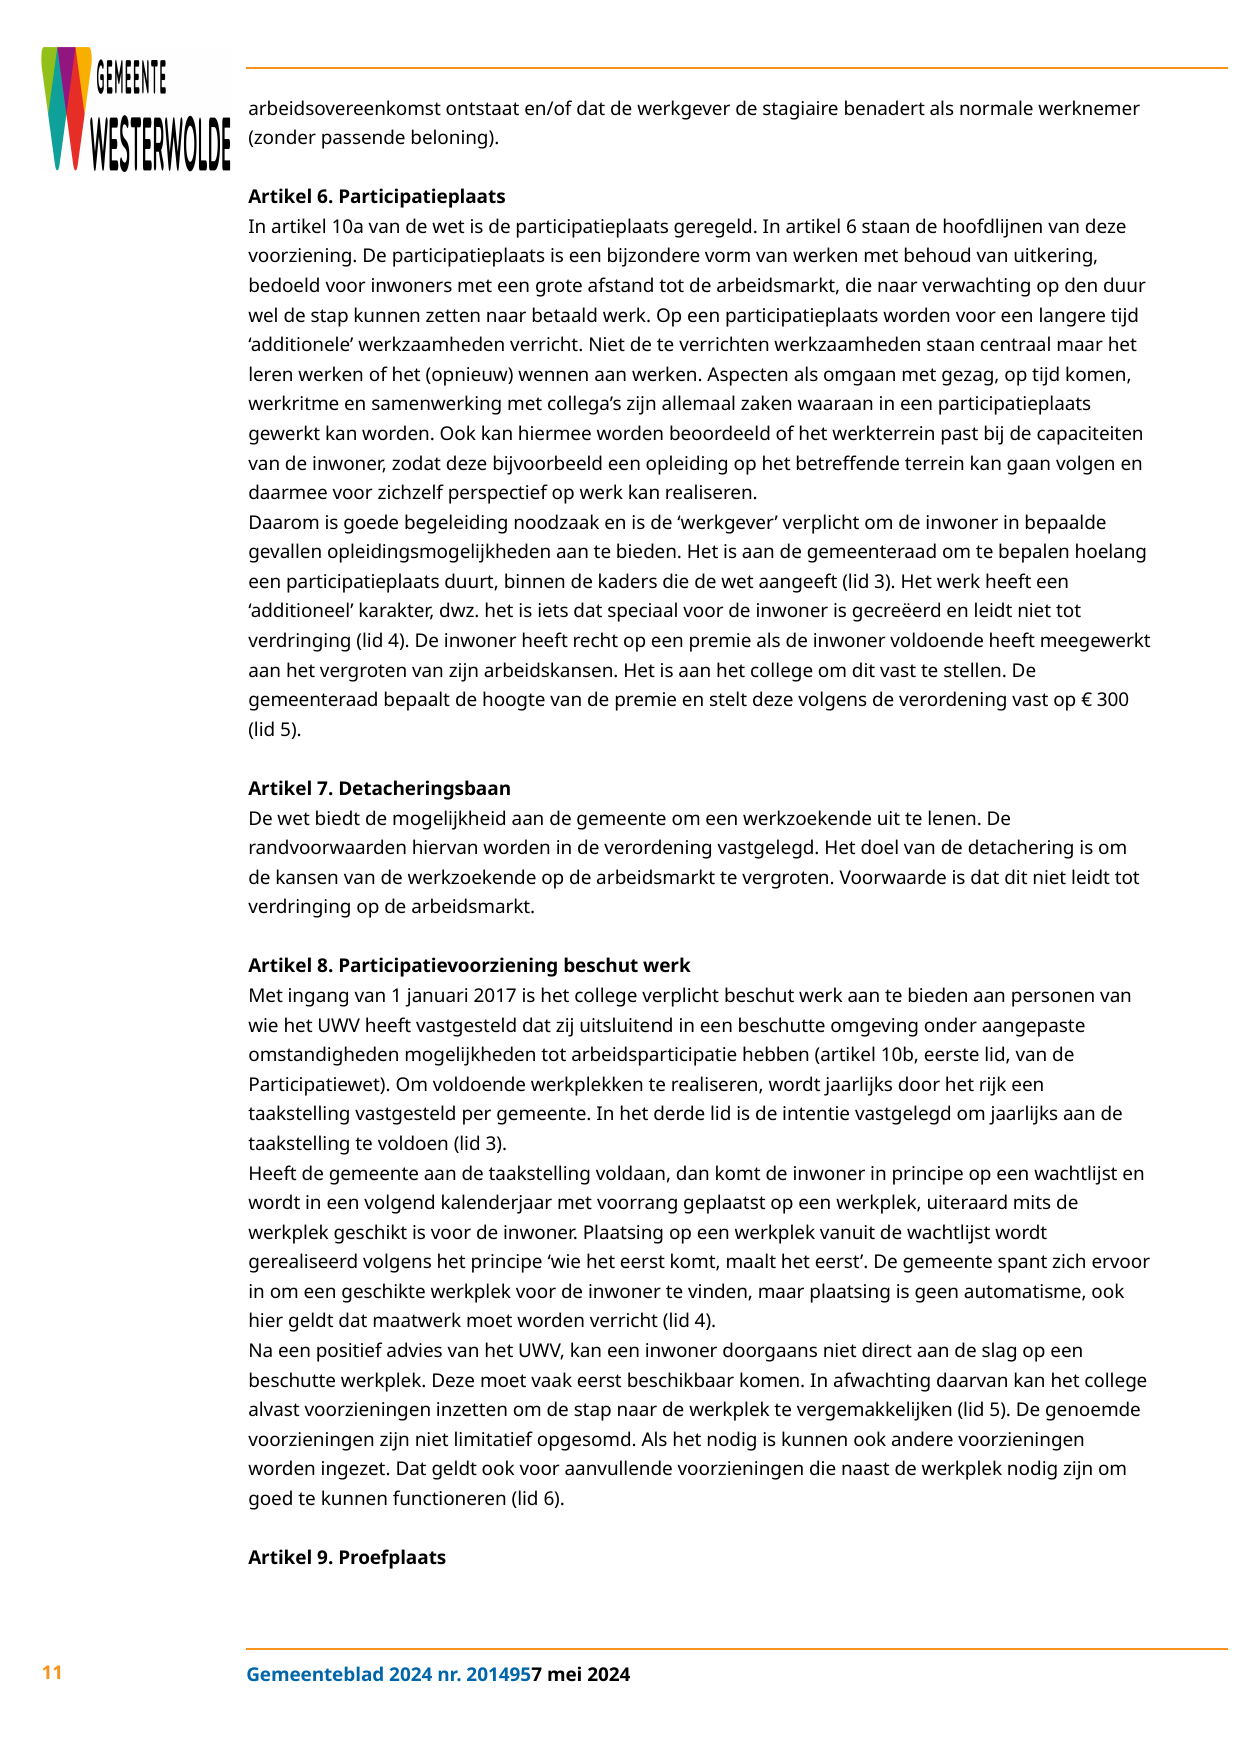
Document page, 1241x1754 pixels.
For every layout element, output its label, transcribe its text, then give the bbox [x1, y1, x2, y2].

text arbeidsovereenkomst ontstaat en/of dat de werkgever de stagiaire benadert als normale werknemer (zonder passende beloning). [248, 95, 1152, 150]
text Na een positief advies van het UWV, kan een inwoner doorgaans niet direct aan de slag op een beschutte werkplek. Deze moet vaak eerst beschikbaar komen. In afwachting daarvan kan het college alvast voorzieningen inzetten om de stap naar de werkplek te vergemakkelijken (lid 5). De genoemde voorzieningen zijn niet limitatief opgesomd. Als het nodig is kunnen ook andere voorzieningen worden ingezet. Dat geldt ook voor aanvullende voorzieningen die naast de werkplek nodig zijn om goed te kunnen functioneren (lid 6). [248, 1337, 1152, 1511]
text Artikel 8. Participatievoorziening beschut werk [248, 953, 1152, 978]
text Artikel 9. Proefplaats [248, 1544, 1152, 1570]
text In artikel 10a van de wet is de participatieplaats geregeld. In artikel 6 staan de hoofdlijnen van deze voorziening. De participatieplaats is een bijzondere vorm van werken met behoud van uitkering, bedoeld voor inwoners met een grote afstand tot de arbeidsmarkt, die naar verwachting op den duur wel de stap kunnen zetten naar betaald werk. Op een participatieplaats worden voor een langere tijd ‘additionele’ werkzaamheden verricht. Niet de te verrichten werkzaamheden staan centraal maar het leren werken of het (opnieuw) wennen aan werken. Aspecten als omgaan met gezag, op tijd komen, werkritme en samenwerking met collega’s zijn allemaal zaken waaraan in een participatieplaats gewerkt kan worden. Ook kan hiermee worden beoordeeld of het werkterrein past bij de capaciteiten van de inwoner, zodat deze bijvoorbeeld een opleiding op het betreffende terrein kan gaan volgen en daarmee voor zichzelf perspectief op werk kan realiseren. [248, 213, 1152, 505]
text Heeft de gemeente aan de taakstelling voldaan, dan komt de inwoner in principe op een wachtlijst en wordt in een volgend kalenderjaar met voorrang geplaatst op een werkplek, uiteraard mits de werkplek geschikt is voor de inwoner. Plaatsing op een werkplek vanuit de wachtlijst wordt gerealiseerd volgens het principe ‘wie het eerst komt, maalt het eerst’. De gemeente spant zich ervoor in om een geschikte werkplek voor de inwoner te vinden, maar plaatsing is geen automatisme, ook hier geldt dat maatwerk moet worden verricht (lid 4). [248, 1160, 1152, 1333]
picture [41, 47, 231, 172]
text De wet biedt de mogelijkheid aan de gemeente om een werkzoekende uit te lenen. De randvoorwaarden hiervan worden in de verordening vastgelegd. Het doel van de detachering is om de kansen van de werkzoekende op de arbeidsmarkt te vergroten. Voorwaarde is dat dit niet leidt tot verdringing op de arbeidsmarkt. [248, 805, 1152, 919]
text Artikel 7. Detacheringsbaan [248, 775, 1152, 801]
text Artikel 6. Participatieplaats [248, 183, 1152, 209]
text Daarom is goede begeleiding noodzaak en is de ‘werkgever’ verplicht om de inwoner in bepaalde gevallen opleidingsmogelijkheden aan te bieden. Het is aan de gemeenteraad om te bepalen hoelang een participatieplaats duurt, binnen de kaders die de wet aangeeft (lid 3). Het werk heeft een ‘additioneel’ karakter, dwz. het is iets dat speciaal voor de inwoner is gecreëerd en leidt niet tot verdringing (lid 4). De inwoner heeft recht op een premie als de inwoner voldoende heeft meegewerkt aan het vergroten van zijn arbeidskansen. Het is aan het college om dit vast te stellen. De gemeenteraad bepaalt de hoogte van de premie en stelt deze volgens de verordening vast op € 300 (lid 5). [248, 509, 1152, 742]
text Met ingang van 1 januari 2017 is het college verplicht beschut werk aan te bieden aan personen van wie het UWV heeft vastgesteld dat zij uitsluitend in een beschutte omgeving onder aangepaste omstandigheden mogelijkheden tot arbeidsparticipatie hebben (artikel 10b, eerste lid, van de Participatiewet). Om voldoende werkplekken te realiseren, wordt jaarlijks door het rijk een taakstelling vastgesteld per gemeente. In het derde lid is de intentie vastgelegd om jaarlijks aan de taakstelling te voldoen (lid 3). [248, 982, 1152, 1156]
